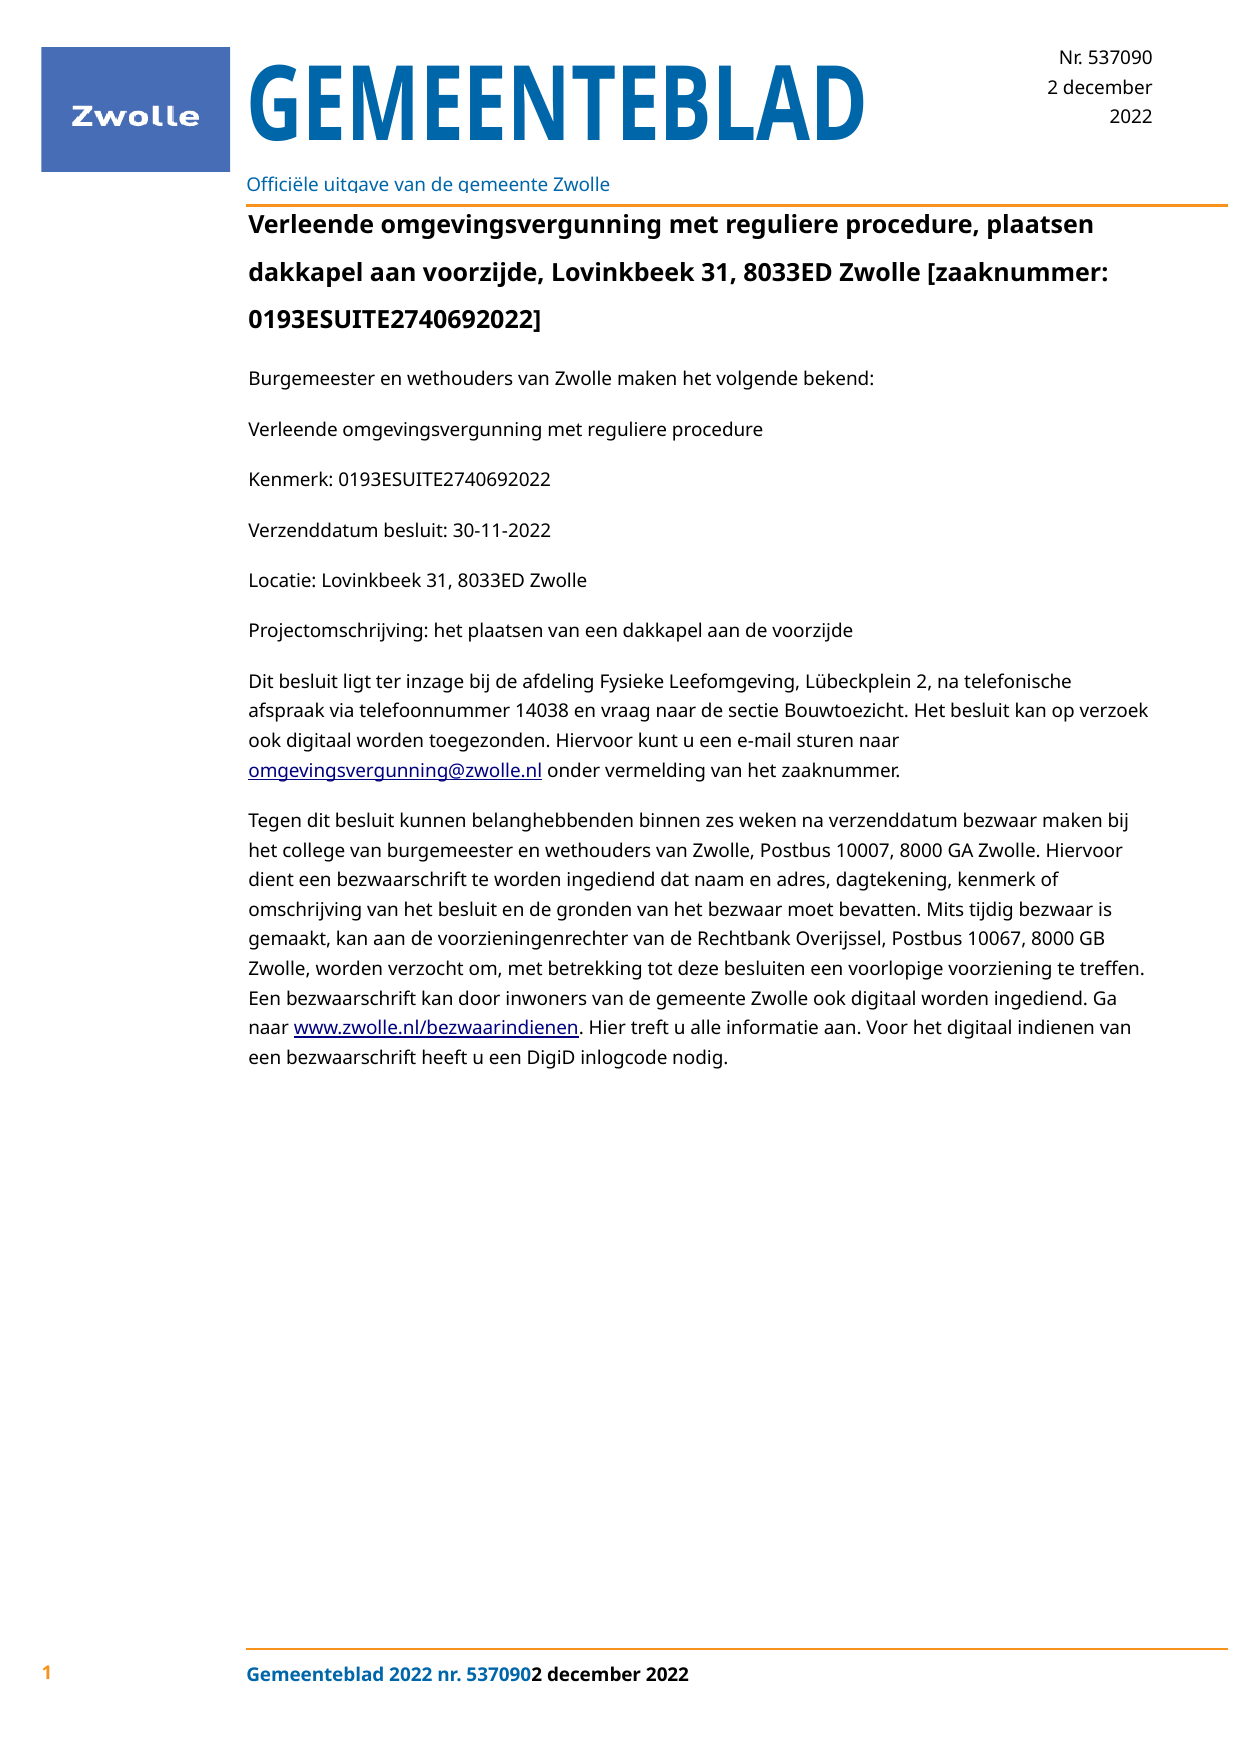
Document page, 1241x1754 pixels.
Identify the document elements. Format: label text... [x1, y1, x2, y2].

text Verleende omgevingsvergunning met reguliere procedure, plaatsen dakkapel aan voorzijde, Lovinkbeek 31, 8033ED Zwolle [zaaknummer: 0193ESUITE2740692022] [248, 207, 1152, 336]
text Verzenddatum besluit: 30-11-2022 [248, 517, 1152, 542]
text Verleende omgevingsvergunning met reguliere procedure [248, 416, 1152, 442]
picture [41, 47, 231, 172]
text Dit besluit ligt ter inzage bij de afdeling Fysieke Leefomgeving, Lübeckplein 2, na telefonische afspraak via telefoonnummer 14038 en vraag naar de sectie Bouwtoezicht. Het besluit kan op verzoek ook digitaal worden toegezonden. Hiervoor kunt u een e-mail sturen naar omgevingsvergunning@zwolle.nl onder vermelding van het zaaknummer. [248, 668, 1152, 782]
text Locatie: Lovinkbeek 31, 8033ED Zwolle [248, 567, 1152, 593]
text Kenmerk: 0193ESUITE2740692022 [248, 466, 1152, 492]
text Burgemeester en wethouders van Zwolle maken het volgende bekend: [248, 366, 1152, 391]
text Projectomschrijving: het plaatsen van een dakkapel aan de voorzijde [248, 618, 1152, 643]
text Tegen dit besluit kunnen belanghebbenden binnen zes weken na verzenddatum bezwaar maken bij het college van burgemeester en wethouders van Zwolle, Postbus 10007, 8000 GA Zwolle. Hiervoor dient een bezwaarschrift te worden ingediend dat naam en adres, dagtekening, kenmerk of omschrijving van het besluit en de gronden van het bezwaar moet bevatten. Mits tijdig bezwaar is gemaakt, kan aan de voorzieningenrechter van de Rechtbank Overijssel, Postbus 10067, 8000 GB Zwolle, worden verzocht om, met betrekking tot deze besluiten een voorlopige voorziening te treffen. Een bezwaarschrift kan door inwoners van de gemeente Zwolle ook digitaal worden ingediend. Ga naar www.zwolle.nl/bezwaarindienen. Hier treft u alle informatie aan. Voor het digitaal indienen van een bezwaarschrift heeft u een DigiD inlogcode nodig. [248, 807, 1152, 1069]
